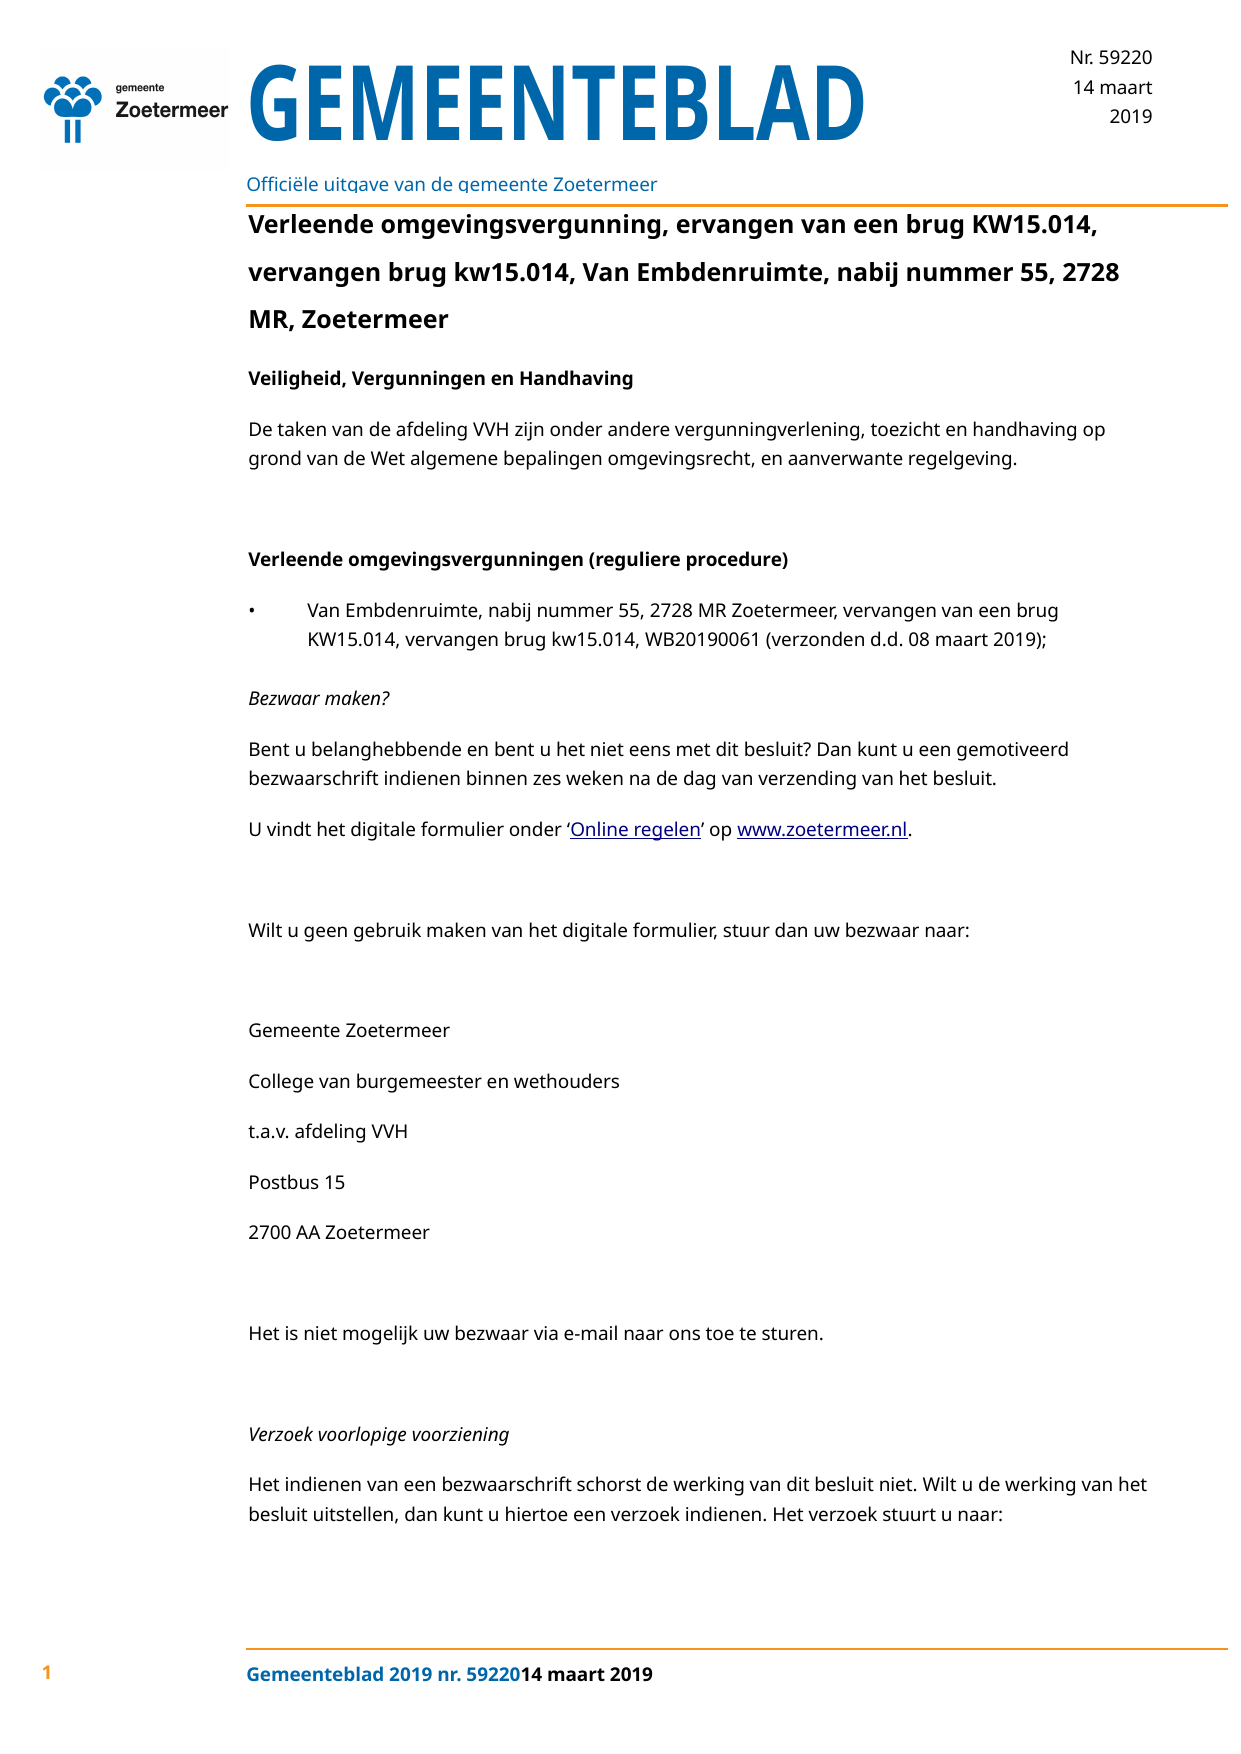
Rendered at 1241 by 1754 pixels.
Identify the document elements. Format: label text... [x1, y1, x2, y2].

text t.a.v. afdeling VVH [248, 1118, 1152, 1144]
text College van burgemeester en wethouders [248, 1068, 1152, 1094]
text 2700 AA Zoetermeer [248, 1219, 1152, 1245]
text U vindt het digitale formulier onder ‘Online regelen’ op www.zoetermeer.nl. [248, 816, 1152, 842]
list Van Embdenruimte, nabij nummer 55, 2728 MR Zoetermeer, vervangen van een brug KW15.014, vervangen brug kw15.014, WB20190061 (verzonden d.d. 08 maart 2019); [248, 597, 1152, 652]
text Bezwaar maken? [248, 686, 1152, 711]
text Gemeente Zoetermeer [248, 1018, 1152, 1043]
text Verleende omgevingsvergunning, ervangen van een brug KW15.014, vervangen brug kw15.014, Van Embdenruimte, nabij nummer 55, 2728 MR, Zoetermeer [248, 207, 1152, 336]
text Postbus 15 [248, 1169, 1152, 1194]
text Bent u belanghebbende en bent u het niet eens met dit besluit? Dan kunt u een gemotiveerd bezwaarschrift indienen binnen zes weken na de dag van verzending van het besluit. [248, 736, 1152, 791]
text Veiligheid, Vergunningen en Handhaving [248, 366, 1152, 391]
picture [41, 47, 231, 172]
text Het is niet mogelijk uw bezwaar via e-mail naar ons toe te sturen. [248, 1320, 1152, 1346]
text Verleende omgevingsvergunningen (reguliere procedure) [248, 546, 1152, 572]
text Het indienen van een bezwaarschrift schorst de werking van dit besluit niet. Wilt u de werking van het besluit uitstellen, dan kunt u hiertoe een verzoek indienen. Het verzoek stuurt u naar: [248, 1471, 1152, 1527]
text Verzoek voorlopige voorziening [248, 1421, 1152, 1447]
text Wilt u geen gebruik maken van het digitale formulier, stuur dan uw bezwaar naar: [248, 917, 1152, 942]
text De taken van de afdeling VVH zijn onder andere vergunningverlening, toezicht en handhaving op grond van de Wet algemene bepalingen omgevingsrecht, en aanverwante regelgeving. [248, 416, 1152, 471]
